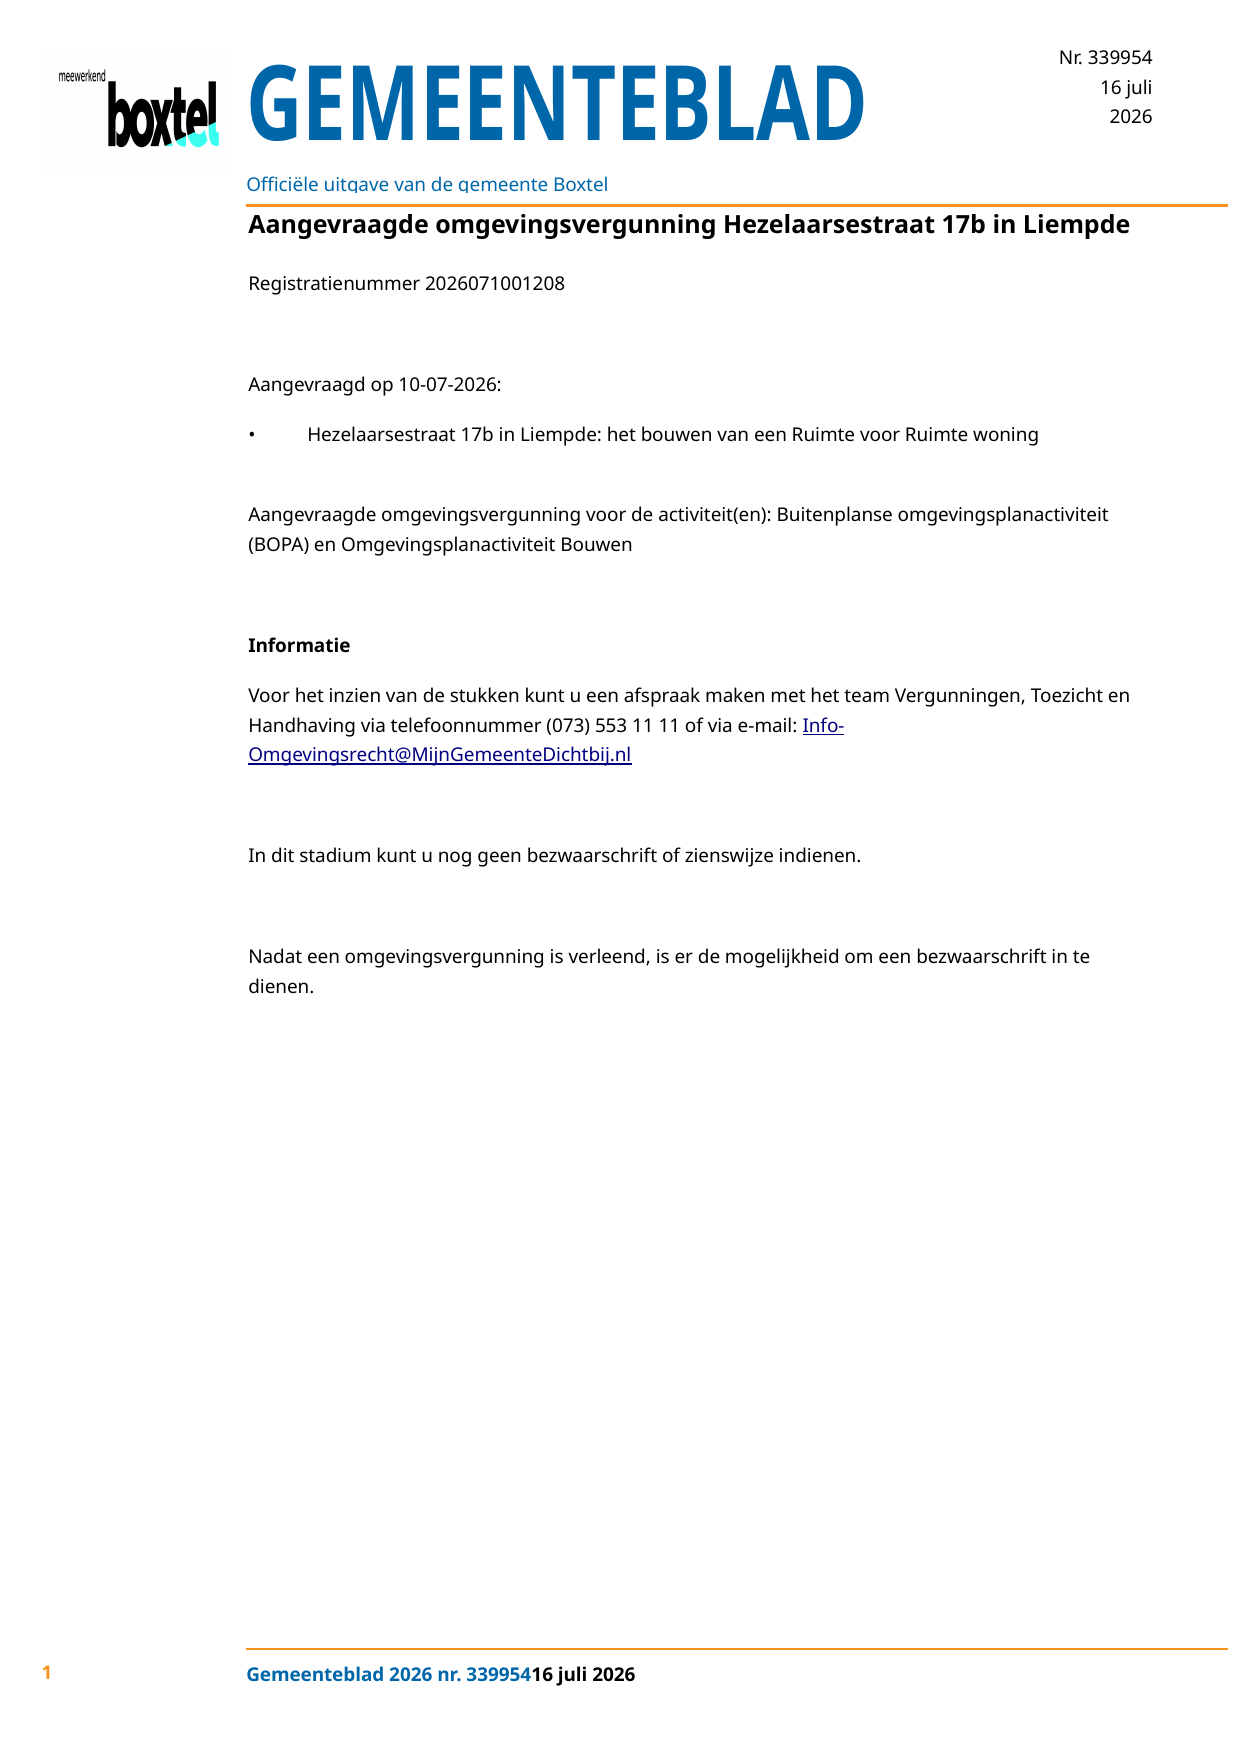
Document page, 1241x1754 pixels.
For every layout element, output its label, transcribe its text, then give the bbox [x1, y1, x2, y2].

text Aangevraagde omgevingsvergunning voor de activiteit(en): Buitenplanse omgevingsplanactiviteit (BOPA) en Omgevingsplanactiviteit Bouwen [248, 502, 1152, 557]
text Nadat een omgevingsvergunning is verleend, is er de mogelijkheid om een bezwaarschrift in te dienen. [248, 943, 1152, 998]
list Hezelaarsestraat 17b in Liempde: het bouwen van een Ruimte voor Ruimte woning [248, 422, 1152, 447]
text Aangevraagd op 10-07-2026: [248, 371, 1152, 397]
text Aangevraagde omgevingsvergunning Hezelaarsestraat 17b in Liempde [248, 207, 1152, 241]
text Voor het inzien van de stukken kunt u een afspraak maken met het team Vergunningen, Toezicht en Handhaving via telefoonnummer (073) 553 11 11 of via e-mail: Info-Omgevingsrecht@MijnGemeenteDichtbij.nl [248, 682, 1152, 767]
text In dit stadium kunt u nog geen bezwaarschrift of zienswijze indienen. [248, 842, 1152, 868]
picture [41, 47, 231, 172]
text Informatie [248, 632, 1152, 658]
text Registratienummer 2026071001208 [248, 270, 1152, 296]
